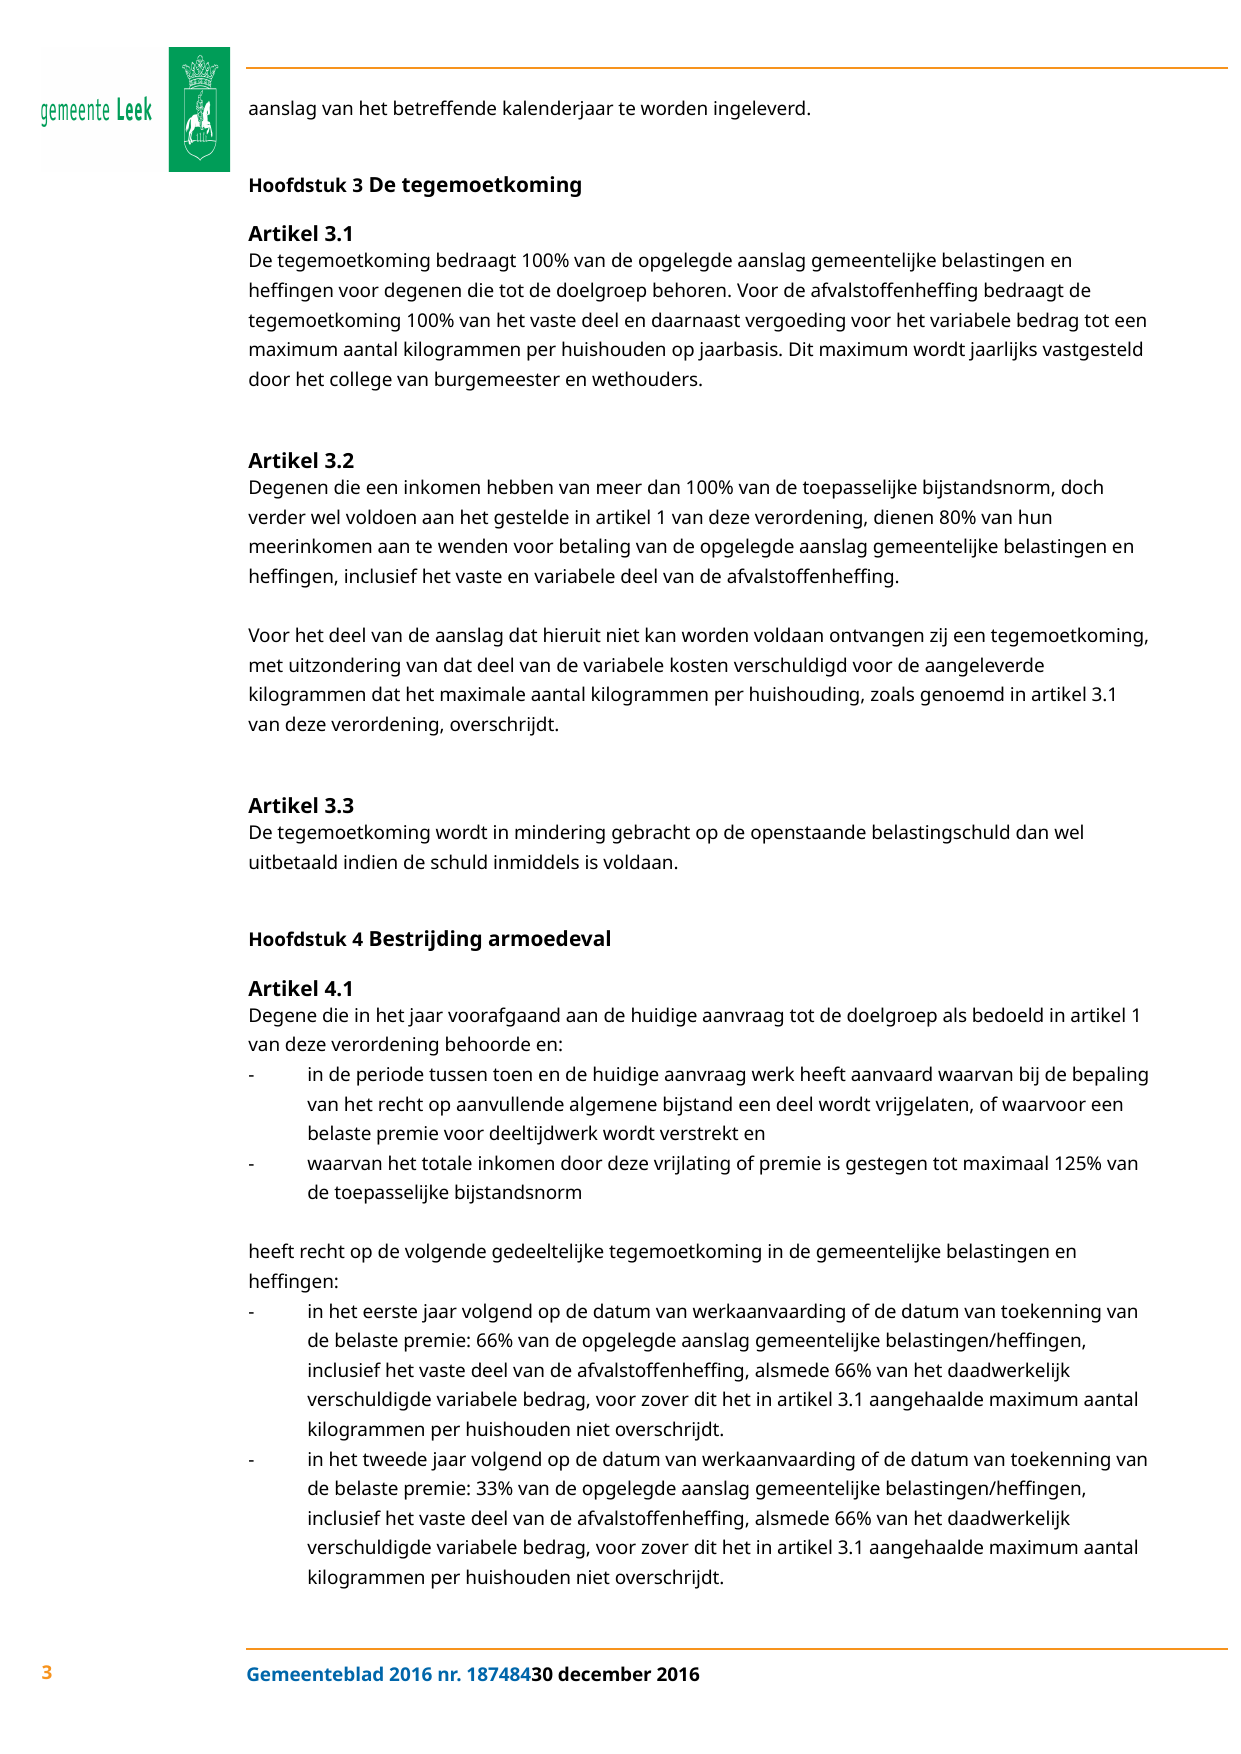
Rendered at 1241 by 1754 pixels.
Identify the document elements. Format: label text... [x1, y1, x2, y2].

picture [41, 47, 231, 172]
text Hoofdstuk 3 De tegemoetkoming [248, 170, 1152, 198]
list in het tweede jaar volgend op de datum van werkaanvaarding of de datum van toekenning van de belaste premie: 33% van de opgelegde aanslag gemeentelijke belastingen/heffingen, inclusief het vaste deel van de afvalstoffenheffing, alsmede 66% van het daadwerkelijk verschuldigde variabele bedrag, voor zover dit het in artikel 3.1 aangehaalde maximum aantal kilogrammen per huishouden niet overschrijdt. [248, 1446, 1152, 1590]
list waarvan het totale inkomen door deze vrijlating of premie is gestegen tot maximaal 125% van de toepasselijke bijstandsnorm [248, 1150, 1152, 1205]
text Hoofdstuk 4 Bestrijding armoedeval [248, 924, 1152, 953]
text Artikel 3.3 [248, 791, 1152, 819]
text De tegemoetkoming wordt in mindering gebracht op de openstaande belastingschuld dan wel uitbetaald indien de schuld inmiddels is voldaan. [248, 819, 1152, 875]
text Artikel 4.1 [248, 974, 1152, 1002]
text heeft recht op de volgende gedeeltelijke tegemoetkoming in de gemeentelijke belastingen en heffingen: [248, 1239, 1152, 1294]
text Voor het deel van de aanslag dat hieruit niet kan worden voldaan ontvangen zij een tegemoetkoming, met uitzondering van dat deel van de variabele kosten verschuldigd voor de aangeleverde kilogrammen dat het maximale aantal kilogrammen per huishouding, zoals genoemd in artikel 3.1 van deze verordening, overschrijdt. [248, 622, 1152, 737]
list in de periode tussen toen en de huidige aanvraag werk heeft aanvaard waarvan bij de bepaling van het recht op aanvullende algemene bijstand een deel wordt vrijgelaten, of waarvoor een belaste premie voor deeltijdwerk wordt verstrekt en [248, 1061, 1152, 1146]
list in het eerste jaar volgend op de datum van werkaanvaarding of de datum van toekenning van de belaste premie: 66% van de opgelegde aanslag gemeentelijke belastingen/heffingen, inclusief het vaste deel van de afvalstoffenheffing, alsmede 66% van het daadwerkelijk verschuldigde variabele bedrag, voor zover dit het in artikel 3.1 aangehaalde maximum aantal kilogrammen per huishouden niet overschrijdt. [248, 1298, 1152, 1442]
text Degenen die een inkomen hebben van meer dan 100% van de toepasselijke bijstandsnorm, doch verder wel voldoen aan het gestelde in artikel 1 van deze verordening, dienen 80% van hun meerinkomen aan te wenden voor betaling van de opgelegde aanslag gemeentelijke belastingen en heffingen, inclusief het vaste en variabele deel van de afvalstoffenheffing. [248, 474, 1152, 589]
text Degene die in het jaar voorafgaand aan de huidige aanvraag tot de doelgroep als bedoeld in artikel 1 van deze verordening behoorde en: [248, 1002, 1152, 1057]
text De tegemoetkoming bedraagt 100% van de opgelegde aanslag gemeentelijke belastingen en heffingen voor degenen die tot de doelgroep behoren. Voor de afvalstoffenheffing bedraagt de tegemoetkoming 100% van het vaste deel en daarnaast vergoeding voor het variabele bedrag tot een maximum aantal kilogrammen per huishouden op jaarbasis. Dit maximum wordt jaarlijks vastgesteld door het college van burgemeester en wethouders. [248, 248, 1152, 392]
text Artikel 3.1 [248, 219, 1152, 248]
text Artikel 3.2 [248, 446, 1152, 474]
text aanslag van het betreffende kalenderjaar te worden ingeleverd. [248, 95, 1152, 121]
